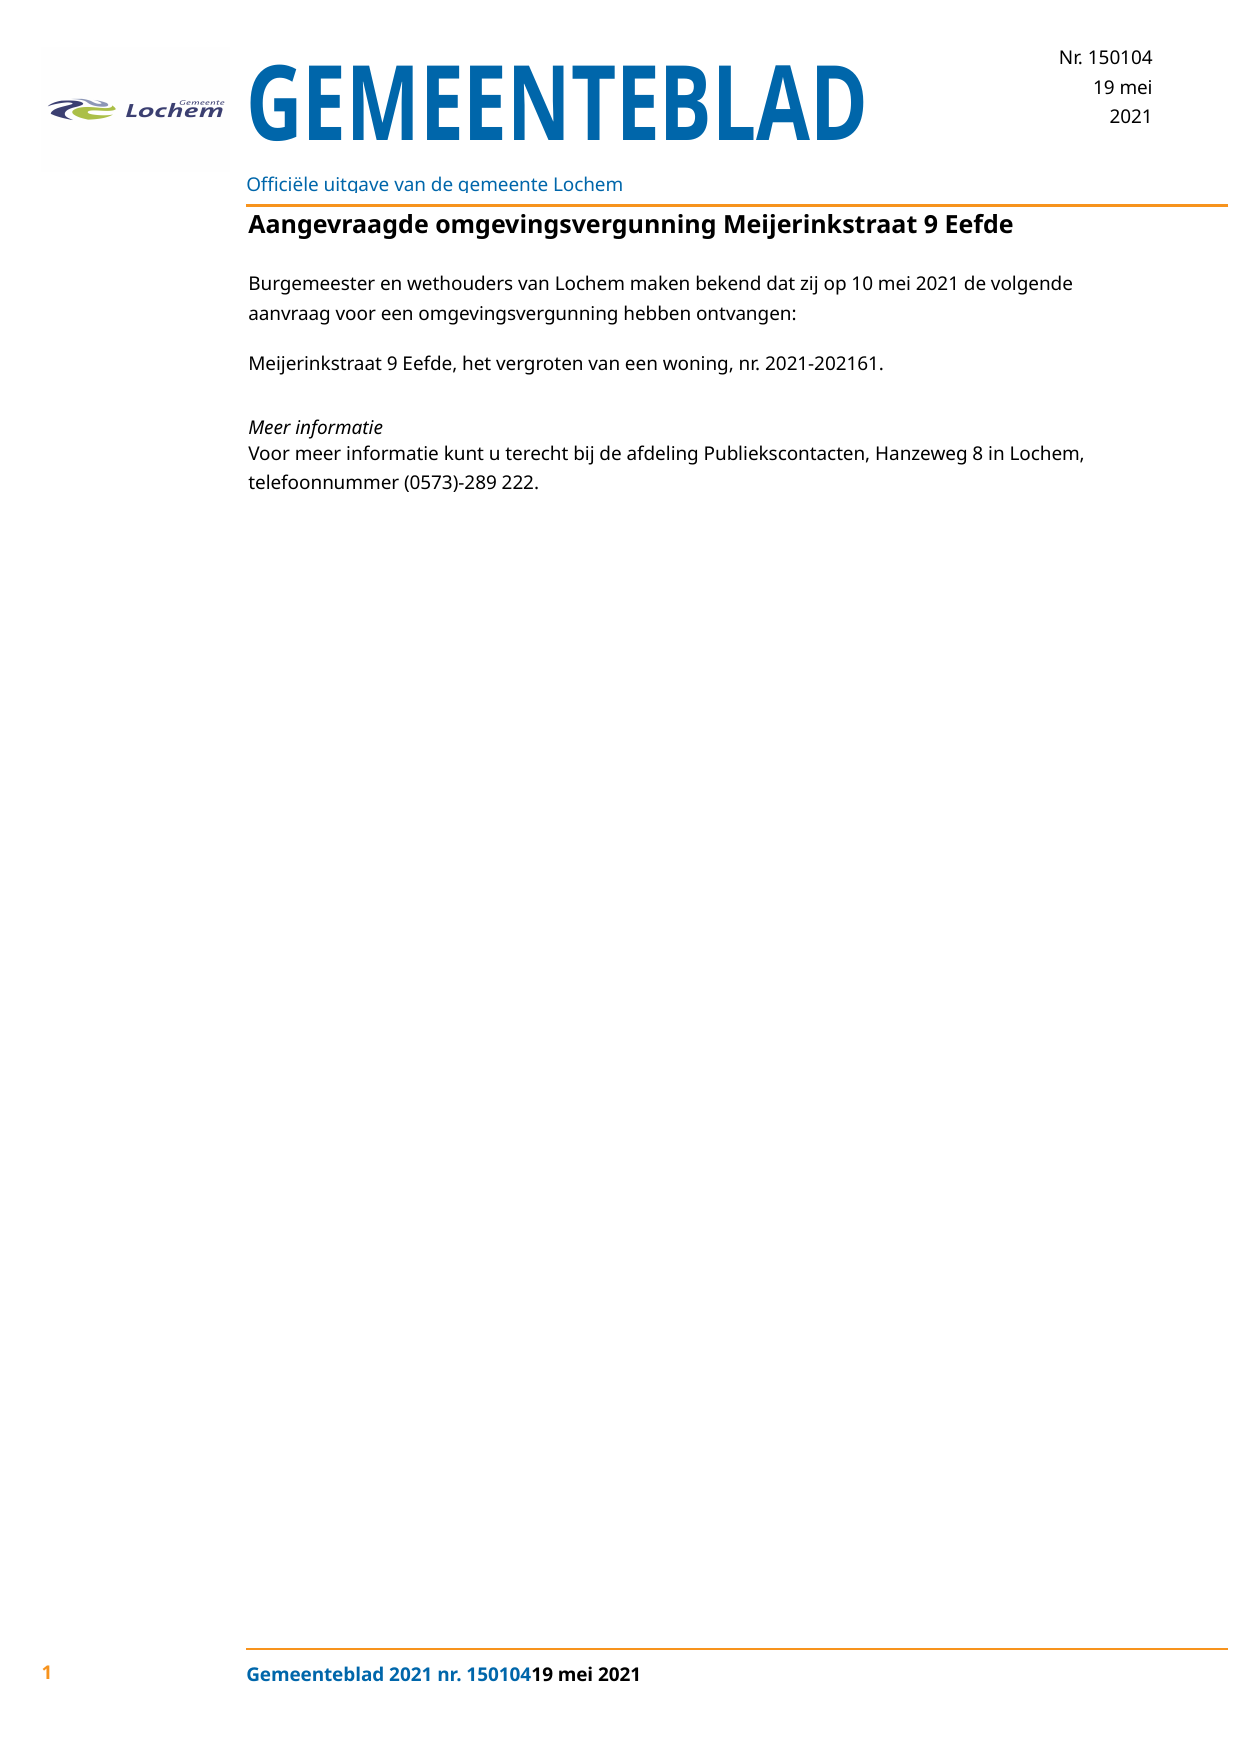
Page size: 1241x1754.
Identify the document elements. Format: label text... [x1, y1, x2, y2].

text Aangevraagde omgevingsvergunning Meijerinkstraat 9 Eefde [248, 207, 1152, 241]
text Burgemeester en wethouders van Lochem maken bekend dat zij op 10 mei 2021 de volgende aanvraag voor een omgevingsvergunning hebben ontvangen: [248, 270, 1152, 326]
text Voor meer informatie kunt u terecht bij de afdeling Publiekscontacten, Hanzeweg 8 in Lochem, telefoonnummer (0573)-289 222. [248, 440, 1152, 495]
text Meijerinkstraat 9 Eefde, het vergroten van een woning, nr. 2021-202161. [248, 350, 1152, 376]
picture [41, 47, 231, 172]
text Meer informatie [248, 414, 1152, 440]
